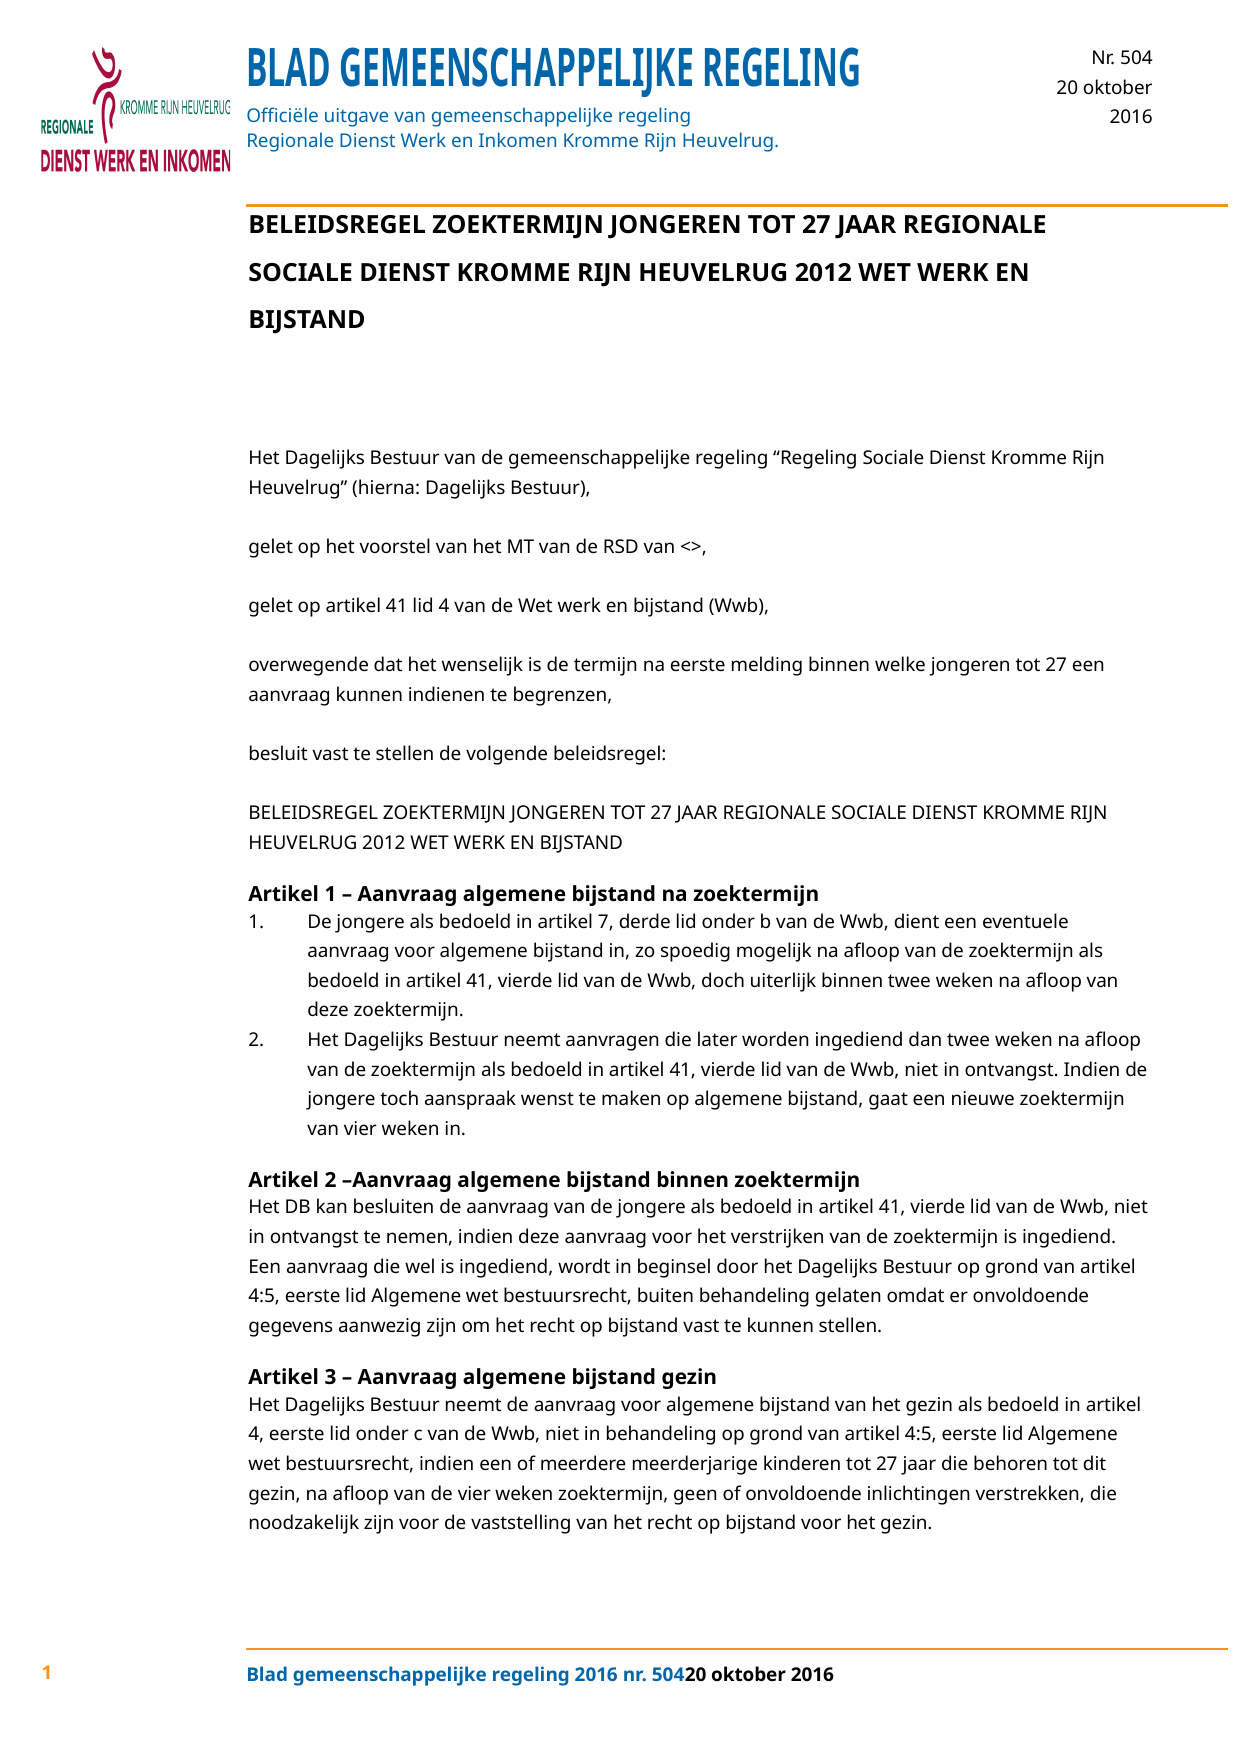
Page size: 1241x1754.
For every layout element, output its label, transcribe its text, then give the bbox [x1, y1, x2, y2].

text Artikel 3 – Aanvraag algemene bijstand gezin [248, 1362, 1152, 1391]
text BELEIDSREGEL ZOEKTERMIJN JONGEREN TOT 27 JAAR REGIONALE SOCIALE DIENST KROMME RIJN HEUVELRUG 2012 WET WERK EN BIJSTAND [248, 207, 1152, 336]
list De jongere als bedoeld in artikel 7, derde lid onder b van de Wwb, dient een eventuele aanvraag voor algemene bijstand in, zo spoedig mogelijk na afloop van de zoektermijn als bedoeld in artikel 41, vierde lid van de Wwb, doch uiterlijk binnen twee weken na afloop van deze zoektermijn. [248, 908, 1152, 1022]
text gelet op artikel 41 lid 4 van de Wet werk en bijstand (Wwb), [248, 592, 1152, 618]
text Artikel 2 –Aanvraag algemene bijstand binnen zoektermijn [248, 1165, 1152, 1194]
text Het Dagelijks Bestuur van de gemeenschappelijke regeling “Regeling Sociale Dienst Kromme Rijn Heuvelrug” (hierna: Dagelijks Bestuur), [248, 444, 1152, 500]
text Het Dagelijks Bestuur neemt de aanvraag voor algemene bijstand van het gezin als bedoeld in artikel 4, eerste lid onder c van de Wwb, niet in behandeling op grond van artikel 4:5, eerste lid Algemene wet bestuursrecht, indien een of meerdere meerderjarige kinderen tot 27 jaar die behoren tot dit gezin, na afloop van de vier weken zoektermijn, geen of onvoldoende inlichtingen verstrekken, die noodzakelijk zijn voor de vaststelling van het recht op bijstand voor het gezin. [248, 1391, 1152, 1535]
text overwegende dat het wenselijk is de termijn na eerste melding binnen welke jongeren tot 27 een aanvraag kunnen indienen te begrenzen, [248, 651, 1152, 707]
text besluit vast te stellen de volgende beleidsregel: [248, 740, 1152, 766]
text Het DB kan besluiten de aanvraag van de jongere als bedoeld in artikel 41, vierde lid van de Wwb, niet in ontvangst te nemen, indien deze aanvraag voor het verstrijken van de zoektermijn is ingediend. Een aanvraag die wel is ingediend, wordt in beginsel door het Dagelijks Bestuur op grond van artikel 4:5, eerste lid Algemene wet bestuursrecht, buiten behandeling gelaten omdat er onvoldoende gegevens aanwezig zijn om het recht op bijstand vast te kunnen stellen. [248, 1194, 1152, 1338]
text BELEIDSREGEL ZOEKTERMIJN JONGEREN TOT 27 JAAR REGIONALE SOCIALE DIENST KROMME RIJN HEUVELRUG 2012 WET WERK EN BIJSTAND [248, 799, 1152, 855]
text gelet op het voorstel van het MT van de RSD van <>, [248, 533, 1152, 559]
list Het Dagelijks Bestuur neemt aanvragen die later worden ingediend dan twee weken na afloop van de zoektermijn als bedoeld in artikel 41, vierde lid van de Wwb, niet in ontvangst. Indien de jongere toch aanspraak wenst te maken op algemene bijstand, gaat een nieuwe zoektermijn van vier weken in. [248, 1026, 1152, 1141]
text Artikel 1 – Aanvraag algemene bijstand na zoektermijn [248, 879, 1152, 908]
picture [41, 47, 231, 172]
